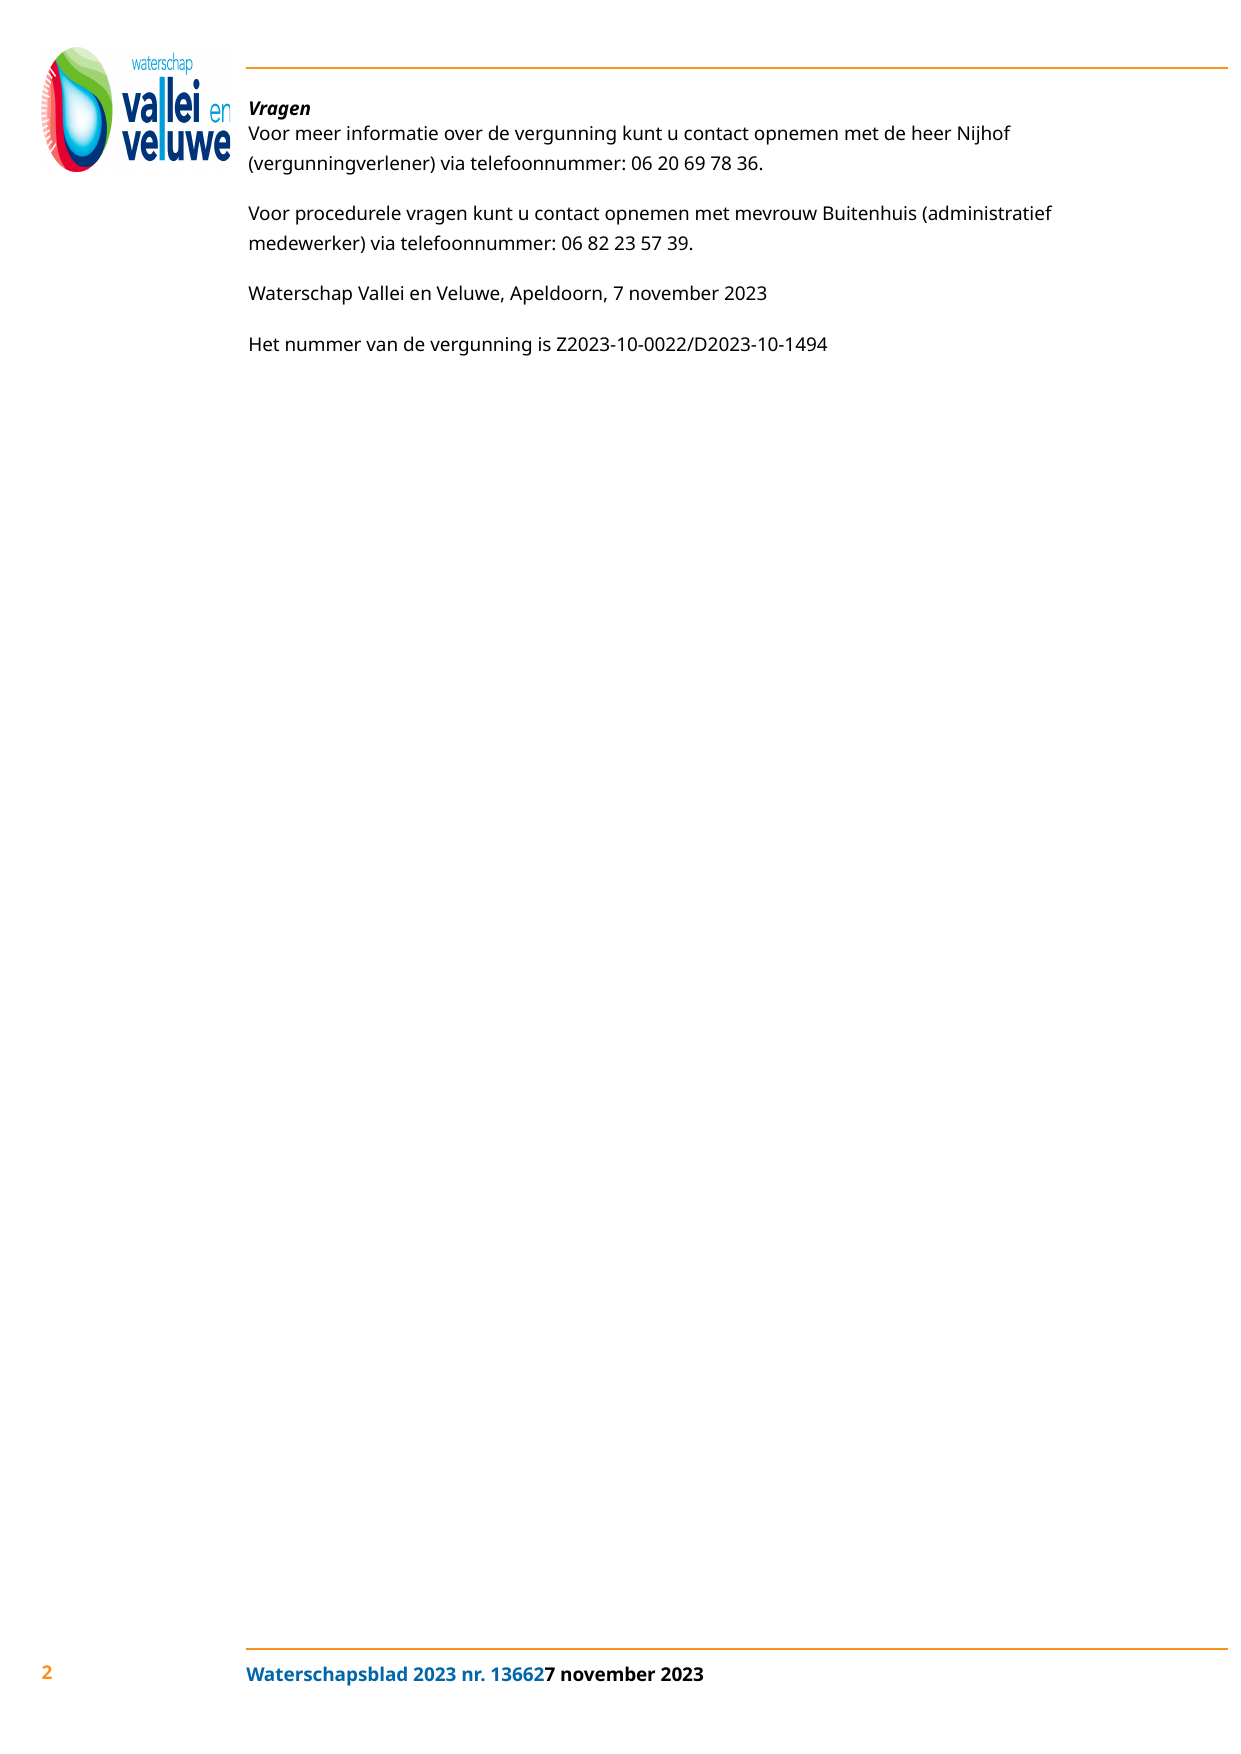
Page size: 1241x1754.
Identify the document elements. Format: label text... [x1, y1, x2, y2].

picture [41, 47, 231, 172]
text Voor meer informatie over de vergunning kunt u contact opnemen met de heer Nijhof (vergunningverlener) via telefoonnummer: 06 20 69 78 36. [248, 121, 1152, 176]
text Waterschap Vallei en Veluwe, Apeldoorn, 7 november 2023 [248, 281, 1152, 306]
text Voor procedurele vragen kunt u contact opnemen met mevrouw Buitenhuis (administratief medewerker) via telefoonnummer: 06 82 23 57 39. [248, 201, 1152, 256]
text Vragen [248, 95, 1152, 121]
text Het nummer van de vergunning is Z2023-10-0022/D2023-10-1494 [248, 331, 1152, 357]
